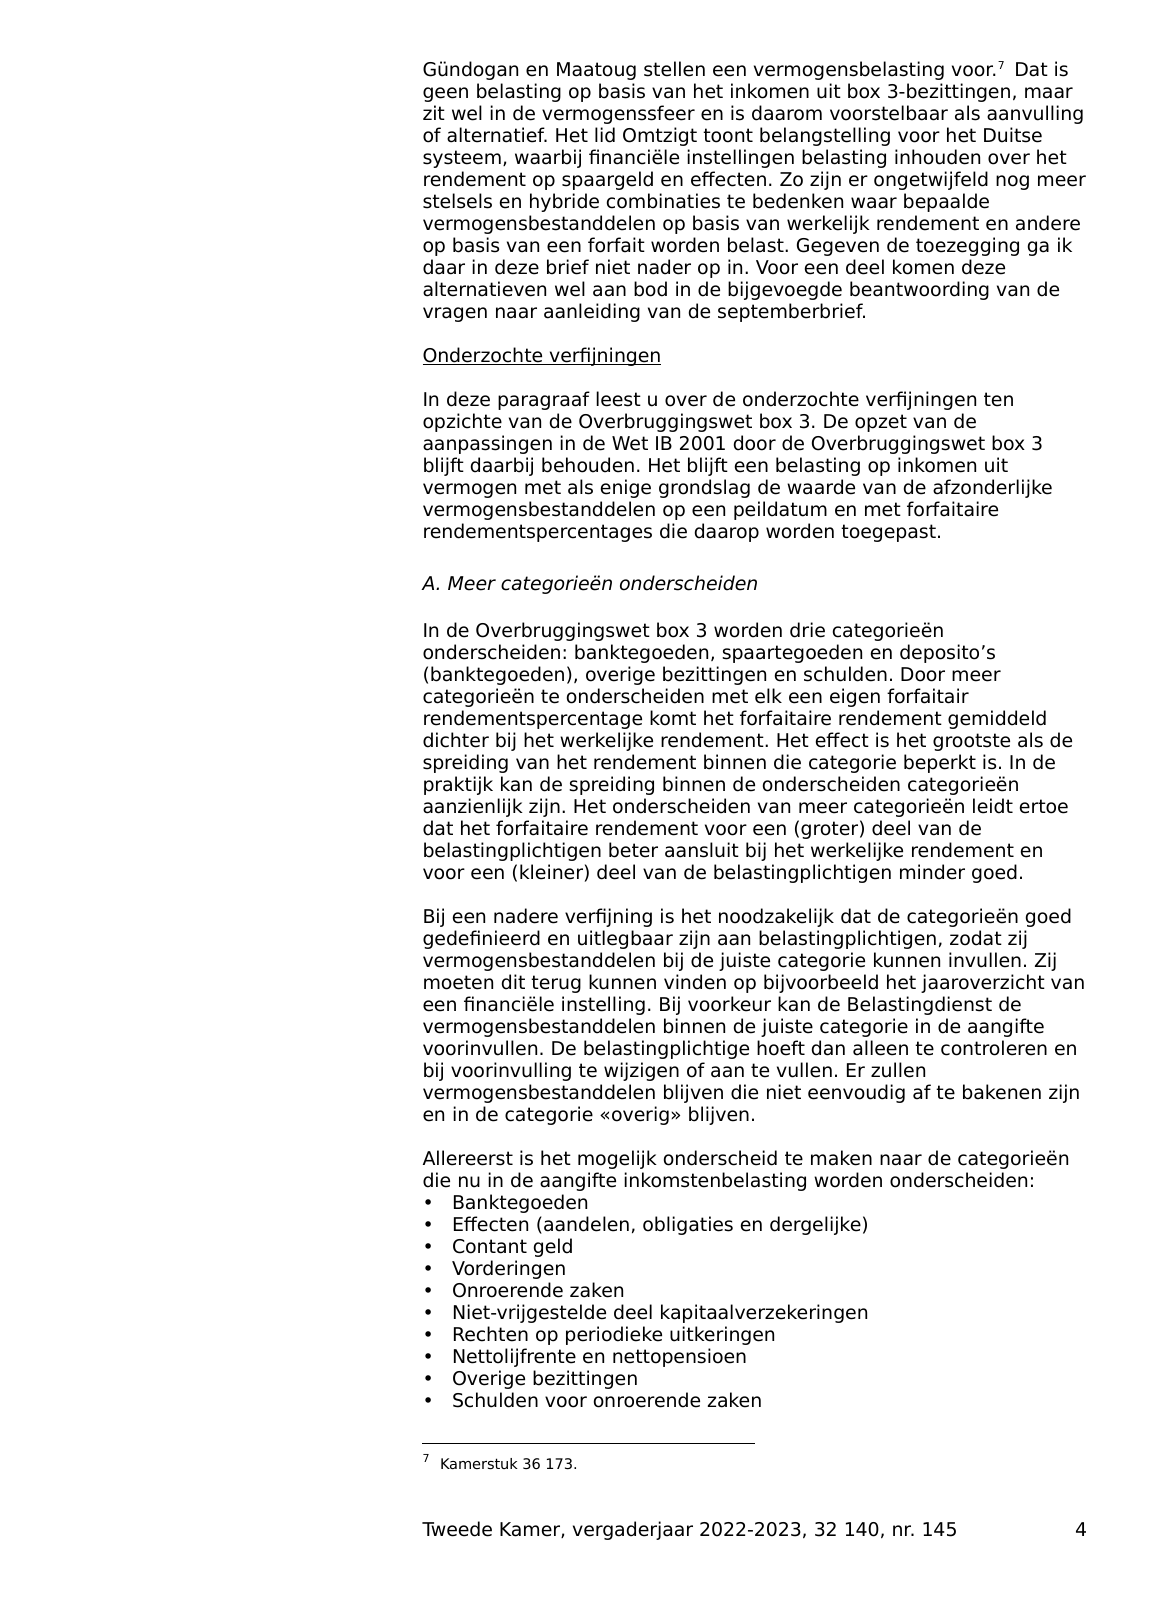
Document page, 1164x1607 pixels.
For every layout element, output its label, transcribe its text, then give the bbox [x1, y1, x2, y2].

text • Rechten op periodieke uitkeringen [422, 1324, 1087, 1346]
text • Schulden voor onroerende zaken [422, 1390, 1087, 1412]
text • Vorderingen [422, 1258, 1087, 1280]
subtitle Onderzochte verfijningen [422, 345, 1087, 367]
subtitle A. Meer categorieën onderscheiden [422, 573, 1087, 595]
text Bij een nadere verfijning is het noodzakelijk dat de categorieën goed gedefinieerd en uitlegbaar zijn aan belastingplichtigen, zodat zij vermogensbestanddelen bij de juiste categorie kunnen invullen. Zij moeten dit terug kunnen vinden op bijvoorbeeld het jaaroverzicht van een financiële instelling. Bij voorkeur kan de Belastingdienst de vermogensbestanddelen binnen de juiste categorie in de aangifte voorinvullen. De belastingplichtige hoeft dan alleen te controleren en bij voorinvulling te wijzigen of aan te vullen. Er zullen vermogensbestanddelen blijven die niet eenvoudig af te bakenen zijn en in de categorie «overig» blijven. [422, 906, 1087, 1126]
text • Nettolijfrente en nettopensioen [422, 1346, 1087, 1368]
text • Onroerende zaken [422, 1280, 1087, 1302]
text • Effecten (aandelen, obligaties en dergelijke) [422, 1214, 1087, 1236]
text In de Overbruggingswet box 3 worden drie categorieën onderscheiden: banktegoeden, spaartegoeden en deposito’s (banktegoeden), overige bezittingen en schulden. Door meer categorieën te onderscheiden met elk een eigen forfaitair rendementspercentage komt het forfaitaire rendement gemiddeld dichter bij het werkelijke rendement. Het effect is het grootste als de spreiding van het rendement binnen die categorie beperkt is. In de praktijk kan de spreiding binnen de onderscheiden categorieën aanzienlijk zijn. Het onderscheiden van meer categorieën leidt ertoe dat het forfaitaire rendement voor een (groter) deel van de belastingplichtigen beter aansluit bij het werkelijke rendement en voor een (kleiner) deel van de belastingplichtigen minder goed. [422, 620, 1087, 884]
text Kamerstuk 36 173. [422, 1452, 1087, 1474]
text Gündogan en Maatoug stellen een vermogensbelasting voor. Dat is geen belasting op basis van het inkomen uit box 3-bezittingen, maar zit wel in de vermogenssfeer en is daarom voorstelbaar als aanvulling of alternatief. Het lid Omtzigt toont belangstelling voor het Duitse systeem, waarbij financiële instellingen belasting inhouden over het rendement op spaargeld en effecten. Zo zijn er ongetwijfeld nog meer stelsels en hybride combinaties te bedenken waar bepaalde vermogensbestanddelen op basis van werkelijk rendement en andere op basis van een forfait worden belast. Gegeven de toezegging ga ik daar in deze brief niet nader op in. Voor een deel komen deze alternatieven wel aan bod in de bijgevoegde beantwoording van de vragen naar aanleiding van de septemberbrief. [422, 59, 1087, 323]
text • Banktegoeden [422, 1192, 1087, 1214]
text Allereerst is het mogelijk onderscheid te maken naar de categorieën die nu in de aangifte inkomstenbelasting worden onderscheiden: [422, 1148, 1087, 1192]
text In deze paragraaf leest u over de onderzochte verfijningen ten opzichte van de Overbruggingswet box 3. De opzet van de aanpassingen in de Wet IB 2001 door de Overbruggingswet box 3 blijft daarbij behouden. Het blijft een belasting op inkomen uit vermogen met als enige grondslag de waarde van de afzonderlijke vermogensbestanddelen op een peildatum en met forfaitaire rendementspercentages die daarop worden toegepast. [422, 389, 1087, 543]
text • Overige bezittingen [422, 1368, 1087, 1390]
text • Niet-vrijgestelde deel kapitaalverzekeringen [422, 1302, 1087, 1324]
text • Contant geld [422, 1236, 1087, 1258]
